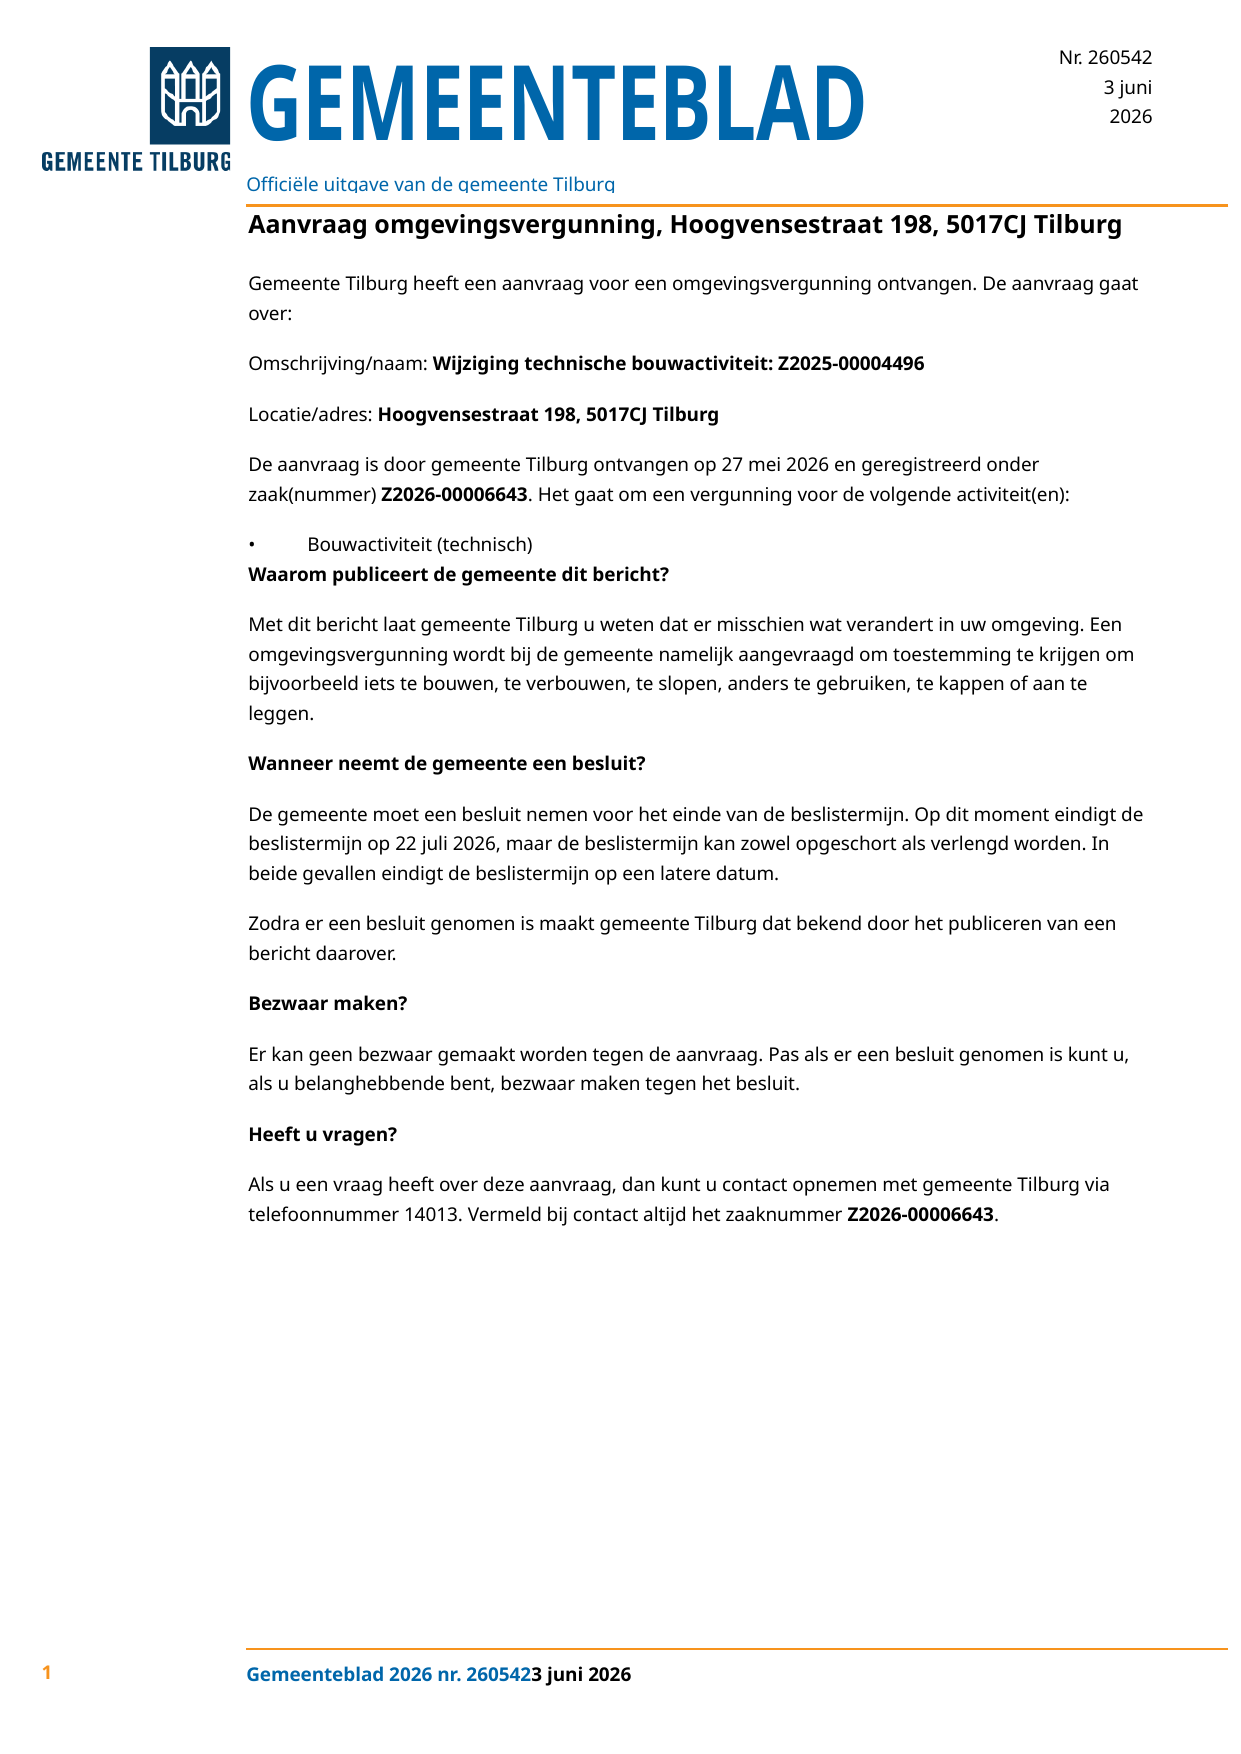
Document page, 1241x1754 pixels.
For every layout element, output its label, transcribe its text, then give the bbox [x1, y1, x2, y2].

text Aanvraag omgevingsvergunning, Hoogvensestraat 198, 5017CJ Tilburg [248, 207, 1152, 241]
picture [41, 47, 231, 172]
text Als u een vraag heeft over deze aanvraag, dan kunt u contact opnemen met gemeente Tilburg via telefoonnummer 14013. Vermeld bij contact altijd het zaaknummer Z2026-00006643. [248, 1171, 1152, 1226]
text Met dit bericht laat gemeente Tilburg u weten dat er misschien wat verandert in uw omgeving. Een omgevingsvergunning wordt bij de gemeente namelijk aangevraagd om toestemming te krijgen om bijvoorbeeld iets te bouwen, te verbouwen, te slopen, anders te gebruiken, te kappen of aan te leggen. [248, 611, 1152, 726]
text Omschrijving/naam: Wijziging technische bouwactiviteit: Z2025-00004496 [248, 350, 1152, 376]
list Bouwactiviteit (technisch) [248, 531, 1152, 557]
text Wanneer neemt de gemeente een besluit? [248, 750, 1152, 776]
text Er kan geen bezwaar gemaakt worden tegen de aanvraag. Pas als er een besluit genomen is kunt u, als u belanghebbende bent, bezwaar maken tegen het besluit. [248, 1041, 1152, 1096]
text De gemeente moet een besluit nemen voor het einde van de beslistermijn. Op dit moment eindigt de beslistermijn op 22 juli 2026, maar de beslistermijn kan zowel opgeschort als verlengd worden. In beide gevallen eindigt de beslistermijn op een latere datum. [248, 801, 1152, 886]
text Locatie/adres: Hoogvensestraat 198, 5017CJ Tilburg [248, 401, 1152, 426]
text Bezwaar maken? [248, 990, 1152, 1016]
text De aanvraag is door gemeente Tilburg ontvangen op 27 mei 2026 en geregistreerd onder zaak(nummer) Z2026-00006643. Het gaat om een vergunning voor de volgende activiteit(en): [248, 451, 1152, 506]
text Waarom publiceert de gemeente dit bericht? [248, 561, 1152, 586]
text Gemeente Tilburg heeft een aanvraag voor een omgevingsvergunning ontvangen. De aanvraag gaat over: [248, 270, 1152, 326]
text Zodra er een besluit genomen is maakt gemeente Tilburg dat bekend door het publiceren van een bericht daarover. [248, 910, 1152, 966]
text Heeft u vragen? [248, 1121, 1152, 1146]
